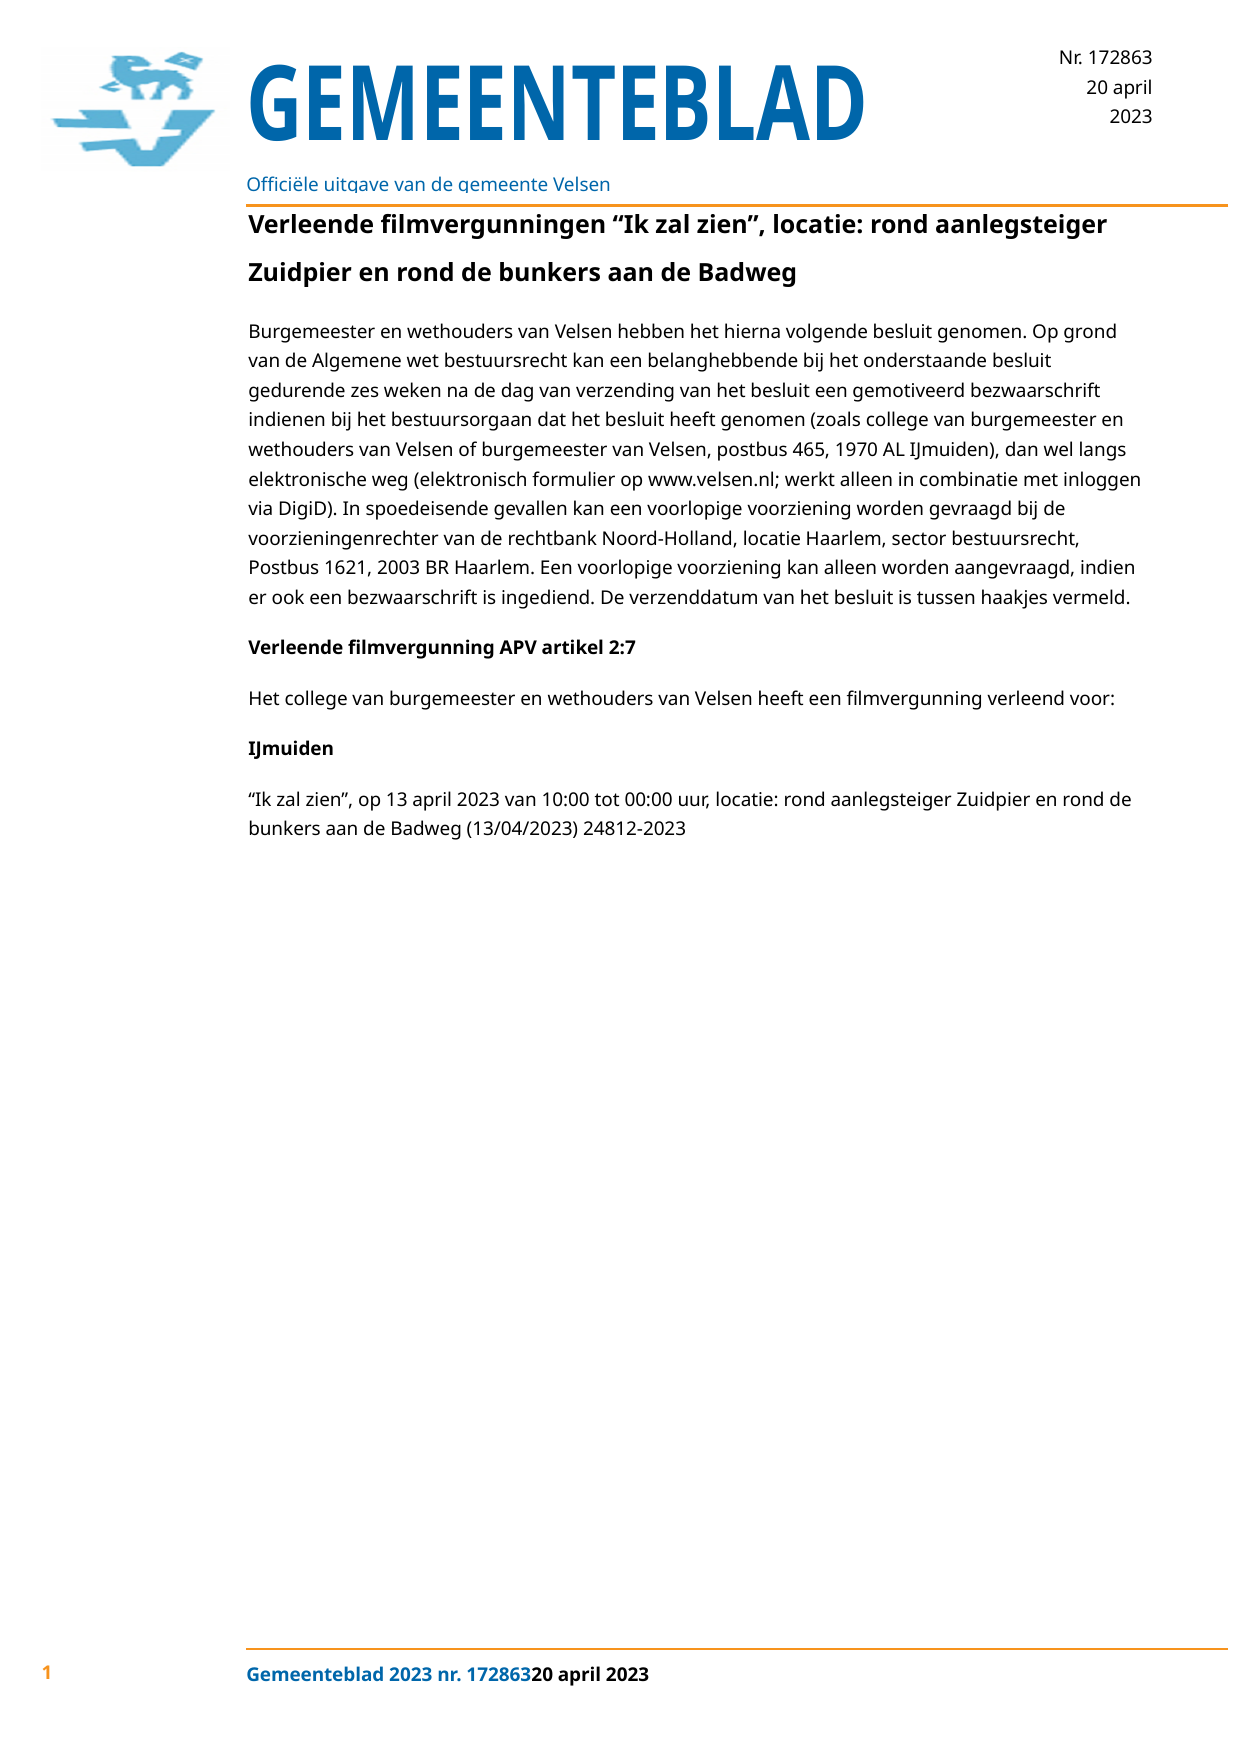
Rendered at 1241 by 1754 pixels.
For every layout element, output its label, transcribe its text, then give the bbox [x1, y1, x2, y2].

picture [41, 47, 231, 172]
text “Ik zal zien”, op 13 april 2023 van 10:00 tot 00:00 uur, locatie: rond aanlegsteiger Zuidpier en rond de bunkers aan de Badweg (13/04/2023) 24812-2023 [248, 786, 1152, 841]
text IJmuiden [248, 735, 1152, 761]
text Burgemeester en wethouders van Velsen hebben het hierna volgende besluit genomen. Op grond van de Algemene wet bestuursrecht kan een belanghebbende bij het onderstaande besluit gedurende zes weken na de dag van verzending van het besluit een gemotiveerd bezwaarschrift indienen bij het bestuursorgaan dat het besluit heeft genomen (zoals college van burgemeester en wethouders van Velsen of burgemeester van Velsen, postbus 465, 1970 AL IJmuiden), dan wel langs elektronische weg (elektronisch formulier op www.velsen.nl; werkt alleen in combinatie met inloggen via DigiD). In spoedeisende gevallen kan een voorlopige voorziening worden gevraagd bij de voorzieningenrechter van de rechtbank Noord-Holland, locatie Haarlem, sector bestuursrecht, Postbus 1621, 2003 BR Haarlem. Een voorlopige voorziening kan alleen worden aangevraagd, indien er ook een bezwaarschrift is ingediend. De verzenddatum van het besluit is tussen haakjes vermeld. [248, 318, 1152, 610]
text Het college van burgemeester en wethouders van Velsen heeft een filmvergunning verleend voor: [248, 685, 1152, 711]
text Verleende filmvergunningen “Ik zal zien”, locatie: rond aanlegsteiger Zuidpier en rond de bunkers aan de Badweg [248, 207, 1152, 288]
text Verleende filmvergunning APV artikel 2:7 [248, 634, 1152, 660]
